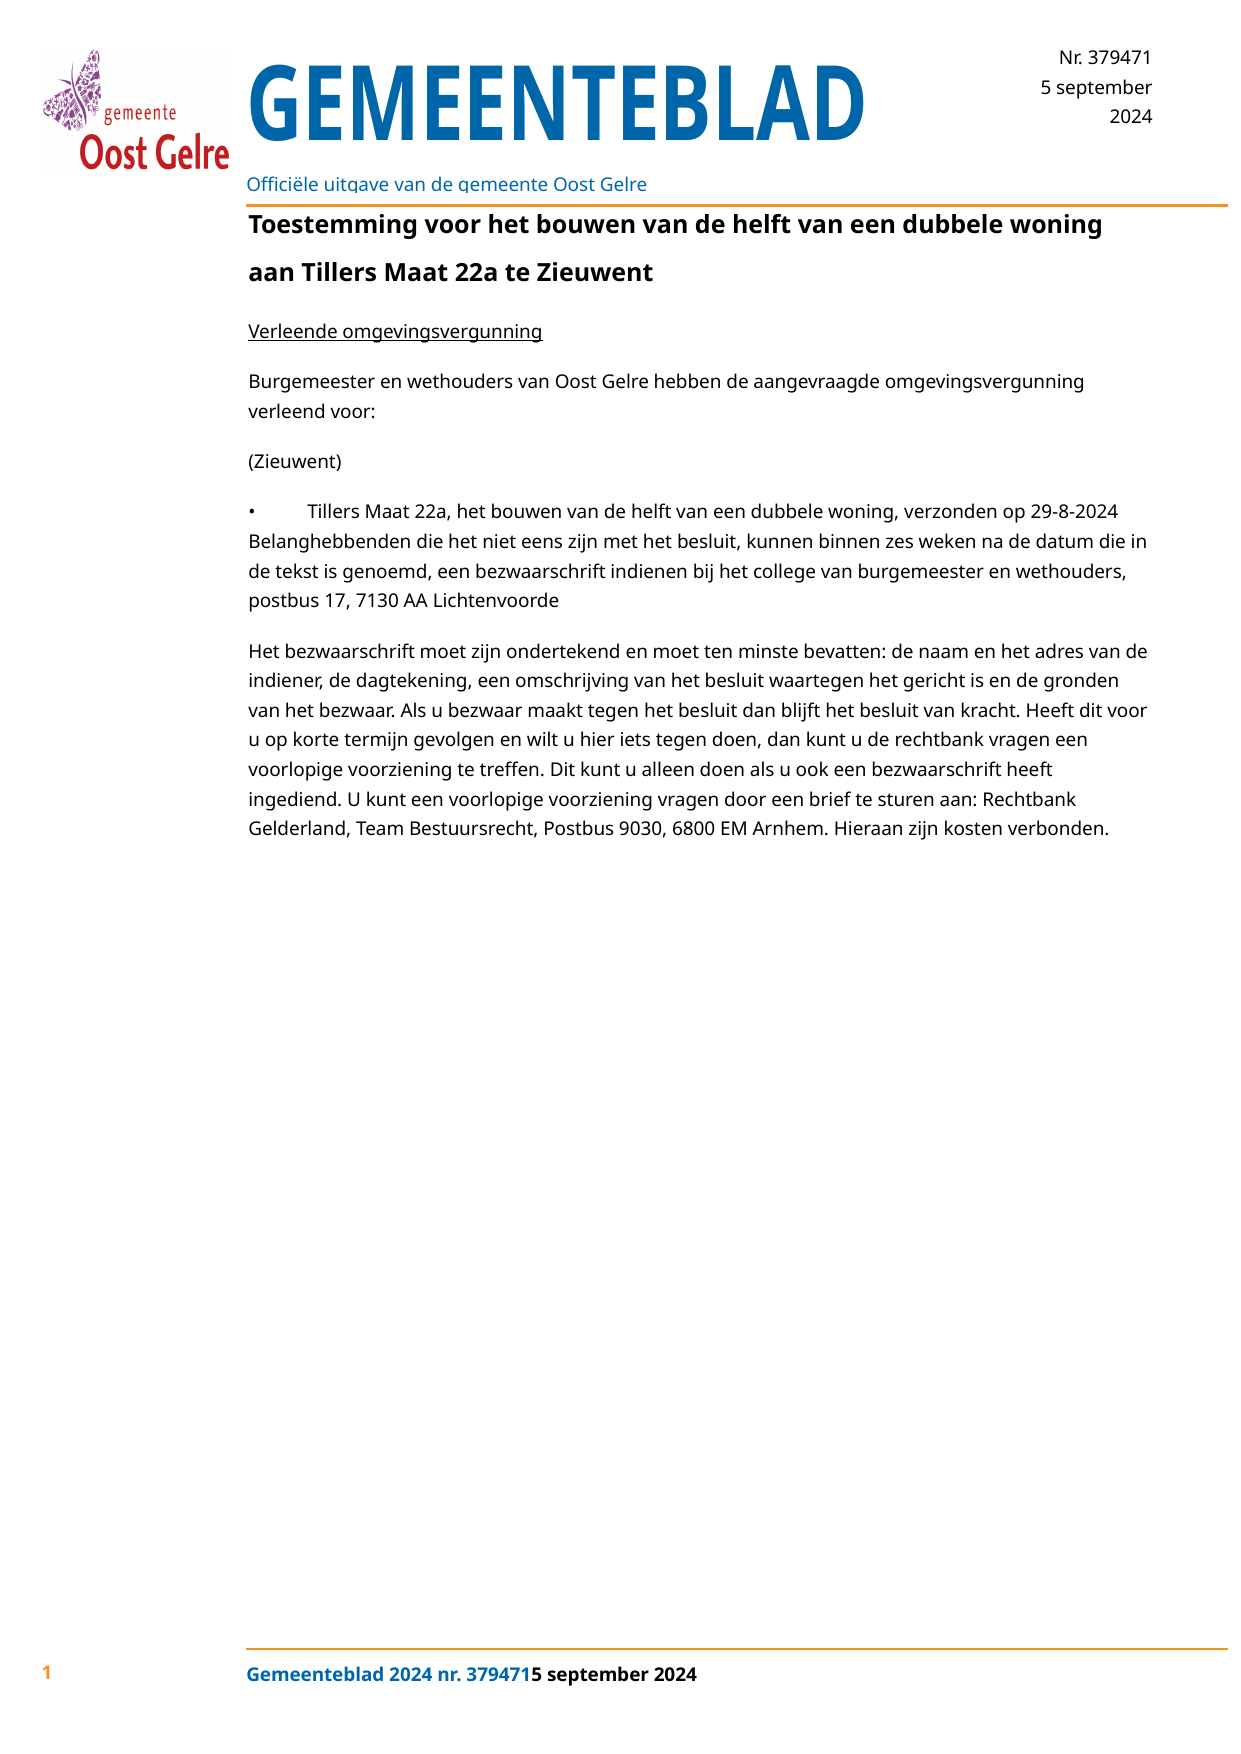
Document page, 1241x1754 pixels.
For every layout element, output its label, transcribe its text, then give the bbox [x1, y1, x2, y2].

text Belanghebbenden die het niet eens zijn met het besluit, kunnen binnen zes weken na de datum die in de tekst is genoemd, een bezwaarschrift indienen bij het college van burgemeester en wethouders, postbus 17, 7130 AA Lichtenvoorde [248, 528, 1152, 613]
text Het bezwaarschrift moet zijn ondertekend en moet ten minste bevatten: de naam en het adres van de indiener, de dagtekening, een omschrijving van het besluit waartegen het gericht is en de gronden van het bezwaar. Als u bezwaar maakt tegen het besluit dan blijft het besluit van kracht. Heeft dit voor u op korte termijn gevolgen en wilt u hier iets tegen doen, dan kunt u de rechtbank vragen een voorlopige voorziening te treffen. Dit kunt u alleen doen als u ook een bezwaarschrift heeft ingediend. U kunt een voorlopige voorziening vragen door een brief te sturen aan: Rechtbank Gelderland, Team Bestuursrecht, Postbus 9030, 6800 EM Arnhem. Hieraan zijn kosten verbonden. [248, 638, 1152, 841]
list Tillers Maat 22a, het bouwen van de helft van een dubbele woning, verzonden op 29-8-2024 [248, 499, 1152, 524]
text (Zieuwent) [248, 448, 1152, 474]
text Verleende omgevingsvergunning [248, 318, 1152, 344]
text Toestemming voor het bouwen van de helft van een dubbele woning aan Tillers Maat 22a te Zieuwent [248, 207, 1152, 288]
picture [41, 47, 231, 172]
text Burgemeester en wethouders van Oost Gelre hebben de aangevraagde omgevingsvergunning verleend voor: [248, 368, 1152, 424]
